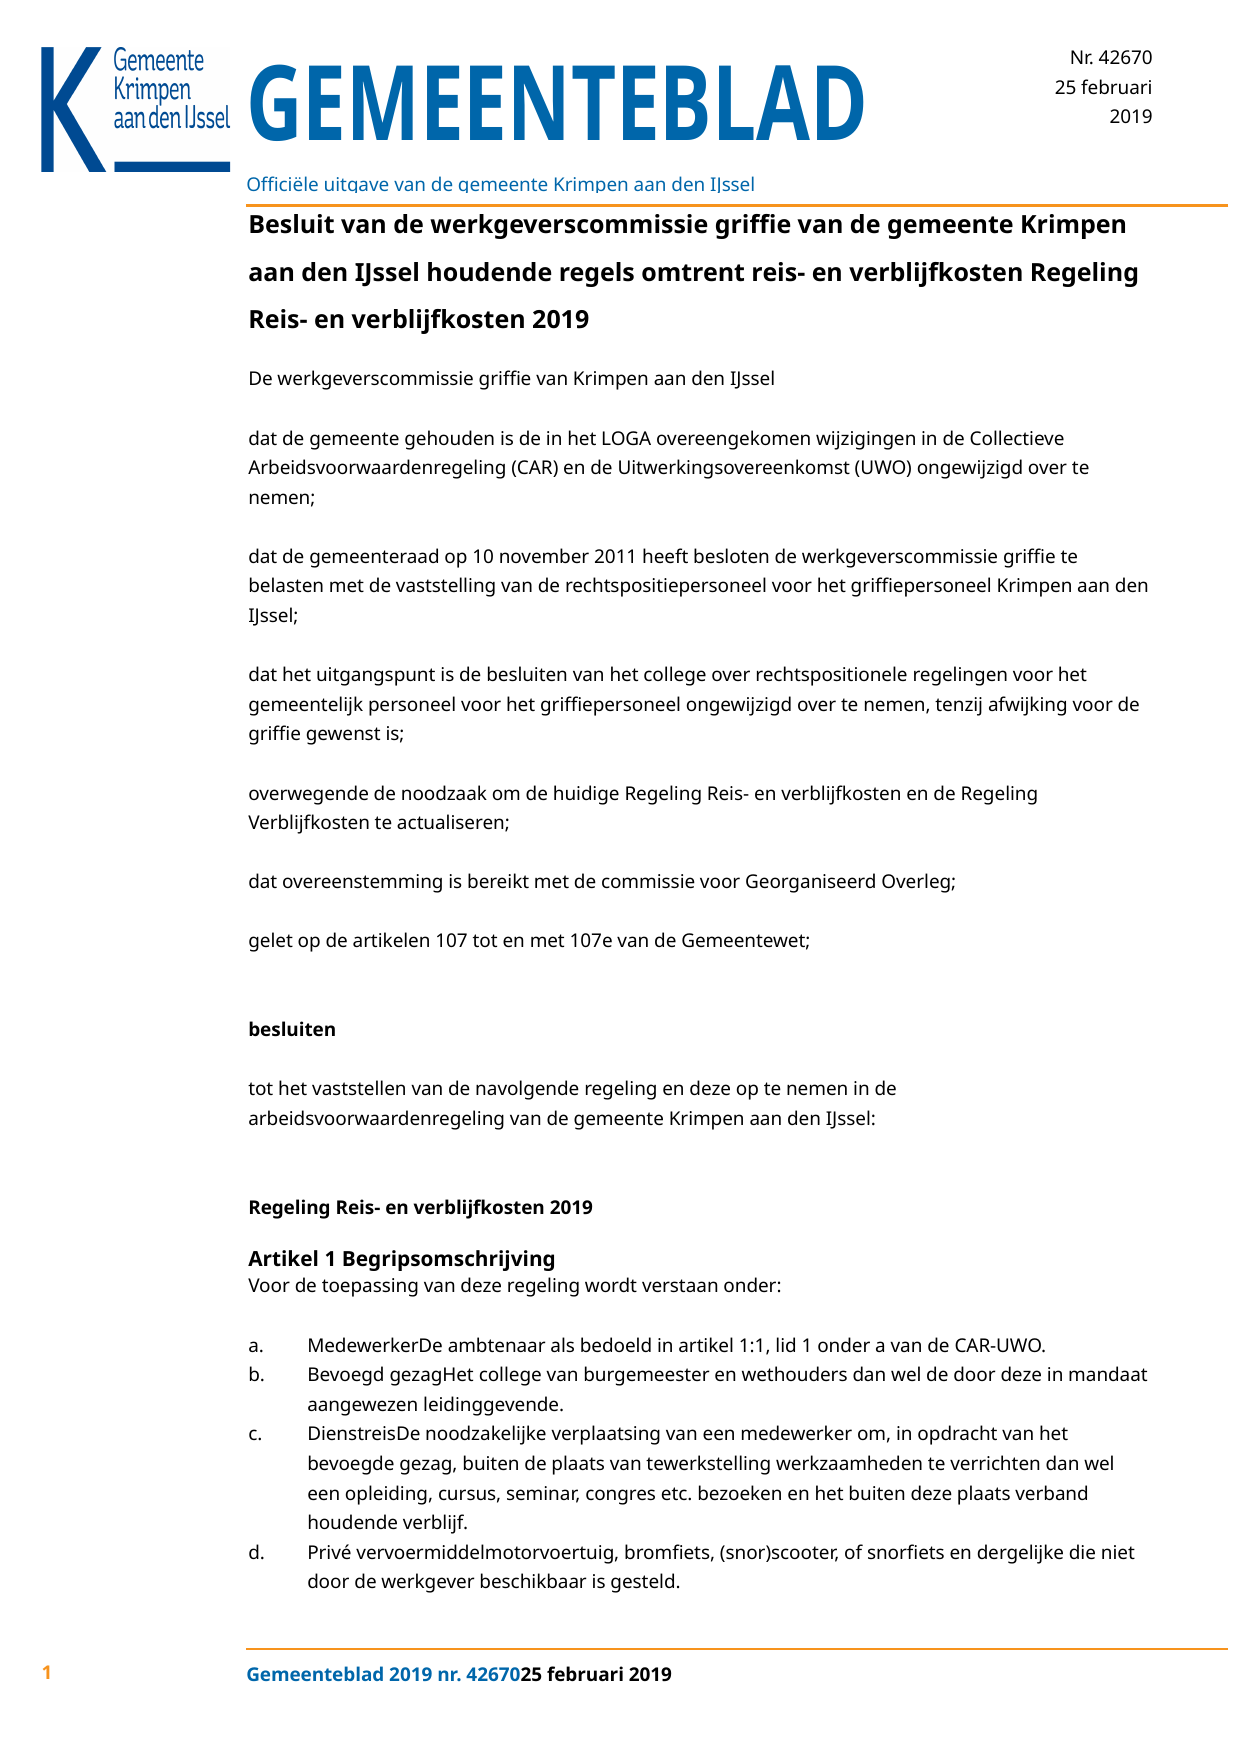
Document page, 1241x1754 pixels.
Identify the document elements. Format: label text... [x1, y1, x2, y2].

text Voor de toepassing van deze regeling wordt verstaan onder: [248, 1273, 1152, 1298]
list Privé vervoermiddelmotorvoertuig, bromfiets, (snor)scooter, of snorfiets en dergelijke die niet door de werkgever beschikbaar is gesteld. [248, 1539, 1152, 1594]
text dat de gemeente gehouden is de in het LOGA overeengekomen wijzigingen in de Collectieve Arbeidsvoorwaardenregeling (CAR) en de Uitwerkingsovereenkomst (UWO) ongewijzigd over te nemen; [248, 425, 1152, 509]
text De werkgeverscommissie griffie van Krimpen aan den IJssel [248, 366, 1152, 391]
list Bevoegd gezagHet college van burgemeester en wethouders dan wel de door deze in mandaat aangewezen leidinggevende. [248, 1361, 1152, 1417]
text Regeling Reis- en verblijfkosten 2019 [248, 1194, 1152, 1219]
text tot het vaststellen van de navolgende regeling en deze op te nemen in de arbeidsvoorwaardenregeling van de gemeente Krimpen aan den IJssel: [248, 1076, 1152, 1131]
text dat het uitgangspunt is de besluiten van het college over rechtspositionele regelingen voor het gemeentelijk personeel voor het griffiepersoneel ongewijzigd over te nemen, tenzij afwijking voor de griffie gewenst is; [248, 661, 1152, 746]
text Artikel 1 Begripsomschrijving [248, 1244, 1152, 1273]
list MedewerkerDe ambtenaar als bedoeld in artikel 1:1, lid 1 onder a van de CAR-UWO. [248, 1332, 1152, 1358]
text dat overeenstemming is bereikt met de commissie voor Georganiseerd Overleg; [248, 868, 1152, 894]
text gelet op de artikelen 107 tot en met 107e van de Gemeentewet; [248, 928, 1152, 953]
text besluiten [248, 1016, 1152, 1042]
text dat de gemeenteraad op 10 november 2011 heeft besloten de werkgeverscommissie griffie te belasten met de vaststelling van de rechtspositiepersoneel voor het griffiepersoneel Krimpen aan den IJssel; [248, 543, 1152, 628]
text overwegende de noodzaak om de huidige Regeling Reis- en verblijfkosten en de Regeling Verblijfkosten te actualiseren; [248, 780, 1152, 835]
text Besluit van de werkgeverscommissie griffie van de gemeente Krimpen aan den IJssel houdende regels omtrent reis- en verblijfkosten Regeling Reis- en verblijfkosten 2019 [248, 207, 1152, 336]
picture [41, 47, 231, 172]
list DienstreisDe noodzakelijke verplaatsing van een medewerker om, in opdracht van het bevoegde gezag, buiten de plaats van tewerkstelling werkzaamheden te verrichten dan wel een opleiding, cursus, seminar, congres etc. bezoeken en het buiten deze plaats verband houdende verblijf. [248, 1421, 1152, 1535]
